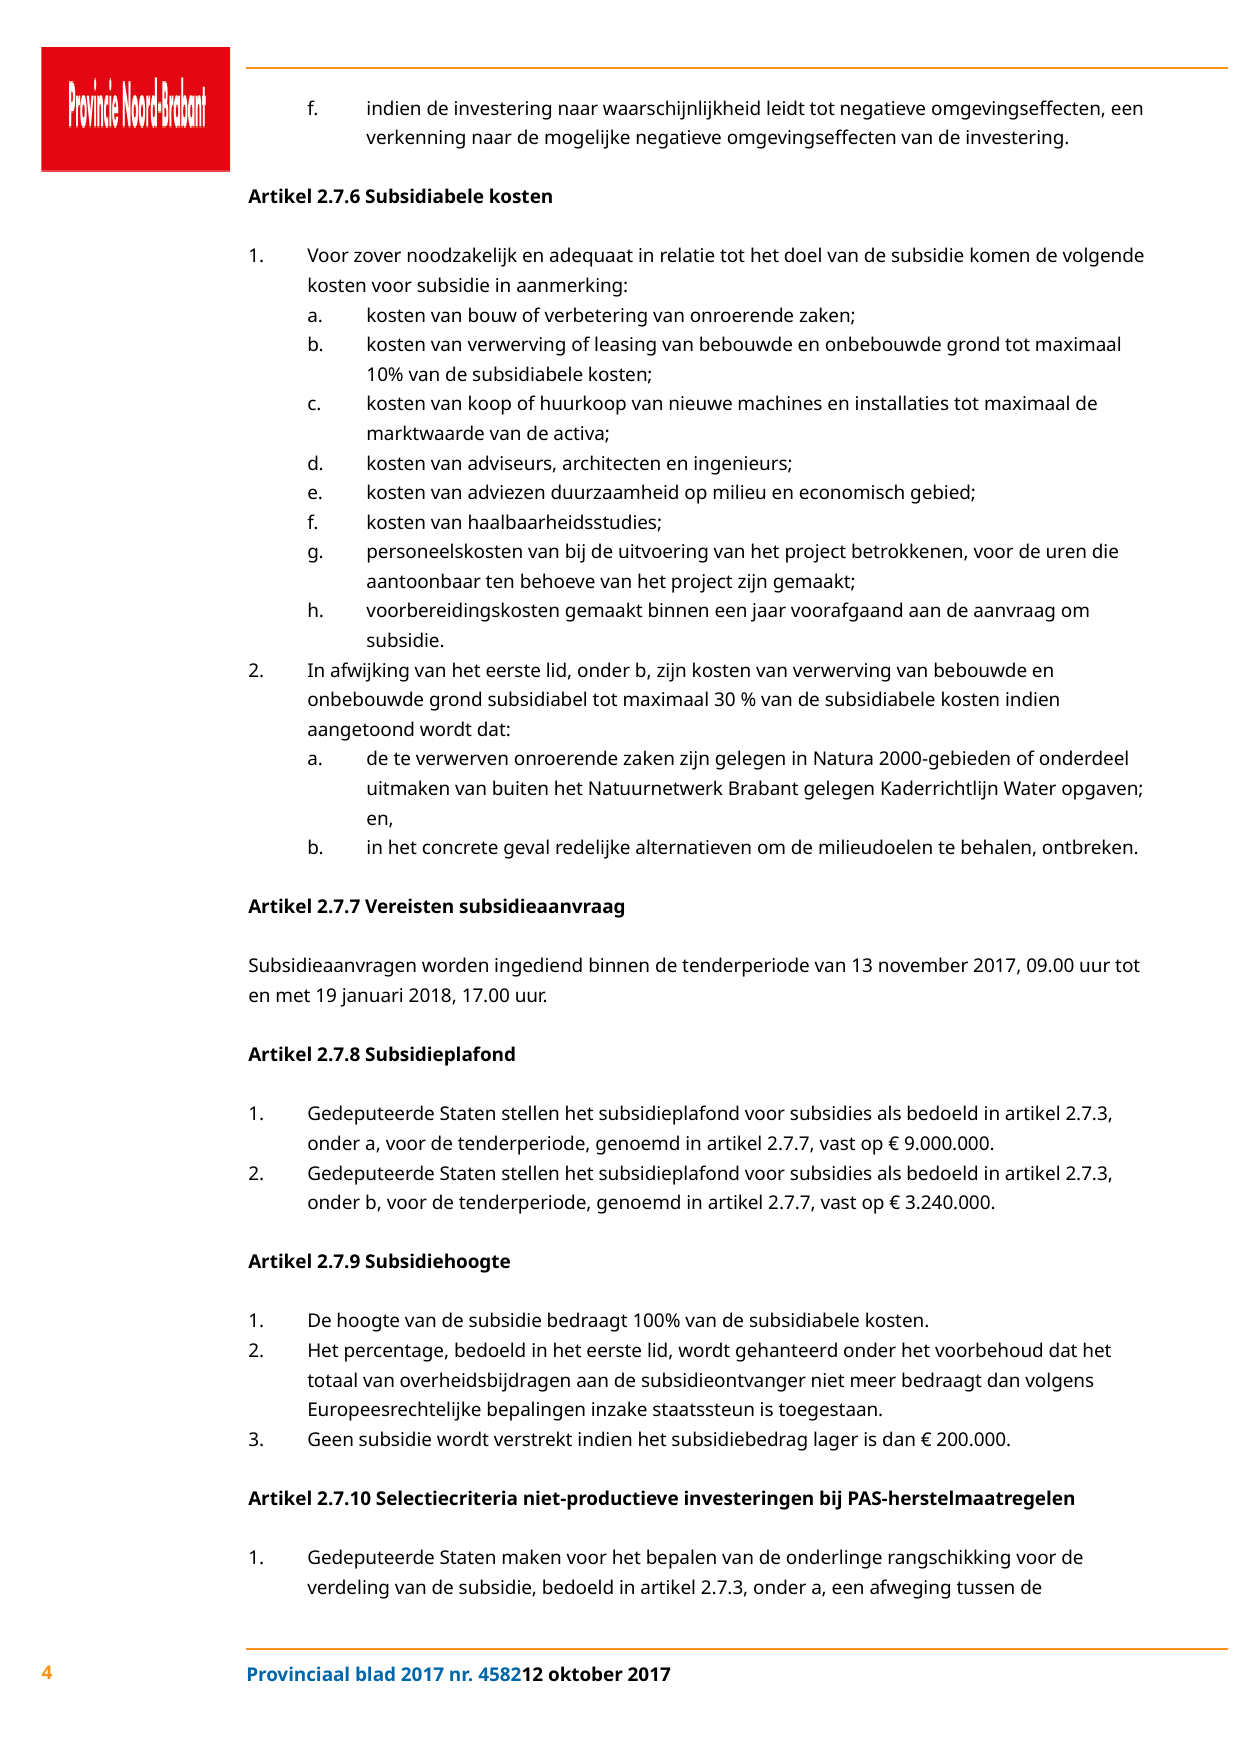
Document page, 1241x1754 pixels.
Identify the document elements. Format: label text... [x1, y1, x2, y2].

text Artikel 2.7.10 Selectiecriteria niet-productieve investeringen bij PAS-herstelmaatregelen [248, 1485, 1152, 1511]
text Artikel 2.7.7 Vereisten subsidieaanvraag [248, 893, 1152, 919]
list In afwijking van het eerste lid, onder b, zijn kosten van verwerving van bebouwde en onbebouwde grond subsidiabel tot maximaal 30 % van de subsidiabele kosten indien aangetoond wordt dat: [248, 657, 1152, 742]
list indien de investering naar waarschijnlijkheid leidt tot negatieve omgevingseffecten, een verkenning naar de mogelijke negatieve omgevingseffecten van de investering. [307, 95, 1152, 150]
picture [41, 47, 231, 172]
list personeelskosten van bij de uitvoering van het project betrokkenen, voor de uren die aantoonbaar ten behoeve van het project zijn gemaakt; [307, 538, 1152, 594]
list Voor zover noodzakelijk en adequaat in relatie tot het doel van de subsidie komen de volgende kosten voor subsidie in aanmerking: [248, 243, 1152, 298]
list Gedeputeerde Staten stellen het subsidieplafond voor subsidies als bedoeld in artikel 2.7.3, onder b, voor de tenderperiode, genoemd in artikel 2.7.7, vast op € 3.240.000. [248, 1160, 1152, 1215]
list kosten van verwerving of leasing van bebouwde en onbebouwde grond tot maximaal 10% van de subsidiabele kosten; [307, 331, 1152, 387]
list kosten van adviseurs, architecten en ingenieurs; [307, 450, 1152, 476]
list kosten van koop of huurkoop van nieuwe machines en installaties tot maximaal de marktwaarde van de activa; [307, 391, 1152, 446]
list Het percentage, bedoeld in het eerste lid, wordt gehanteerd onder het voorbehoud dat het totaal van overheidsbijdragen aan de subsidieontvanger niet meer bedraagt dan volgens Europeesrechtelijke bepalingen inzake staatssteun is toegestaan. [248, 1337, 1152, 1422]
list Geen subsidie wordt verstrekt indien het subsidiebedrag lager is dan € 200.000. [248, 1426, 1152, 1452]
list Gedeputeerde Staten maken voor het bepalen van de onderlinge rangschikking voor de verdeling van de subsidie, bedoeld in artikel 2.7.3, onder a, een afweging tussen de [248, 1544, 1152, 1600]
list voorbereidingskosten gemaakt binnen een jaar voorafgaand aan de aanvraag om subsidie. [307, 598, 1152, 653]
list kosten van bouw of verbetering van onroerende zaken; [307, 302, 1152, 328]
text Artikel 2.7.9 Subsidiehoogte [248, 1248, 1152, 1274]
list De hoogte van de subsidie bedraagt 100% van de subsidiabele kosten. [248, 1308, 1152, 1333]
list in het concrete geval redelijke alternatieven om de milieudoelen te behalen, ontbreken. [307, 834, 1152, 860]
list Gedeputeerde Staten stellen het subsidieplafond voor subsidies als bedoeld in artikel 2.7.3, onder a, voor de tenderperiode, genoemd in artikel 2.7.7, vast op € 9.000.000. [248, 1101, 1152, 1156]
list kosten van haalbaarheidsstudies; [307, 509, 1152, 535]
list kosten van adviezen duurzaamheid op milieu en economisch gebied; [307, 479, 1152, 505]
text Artikel 2.7.6 Subsidiabele kosten [248, 183, 1152, 209]
text Subsidieaanvragen worden ingediend binnen de tenderperiode van 13 november 2017, 09.00 uur tot en met 19 januari 2018, 17.00 uur. [248, 953, 1152, 1008]
text Artikel 2.7.8 Subsidieplafond [248, 1041, 1152, 1067]
list de te verwerven onroerende zaken zijn gelegen in Natura 2000-gebieden of onderdeel uitmaken van buiten het Natuurnetwerk Brabant gelegen Kaderrichtlijn Water opgaven; en, [307, 746, 1152, 831]
